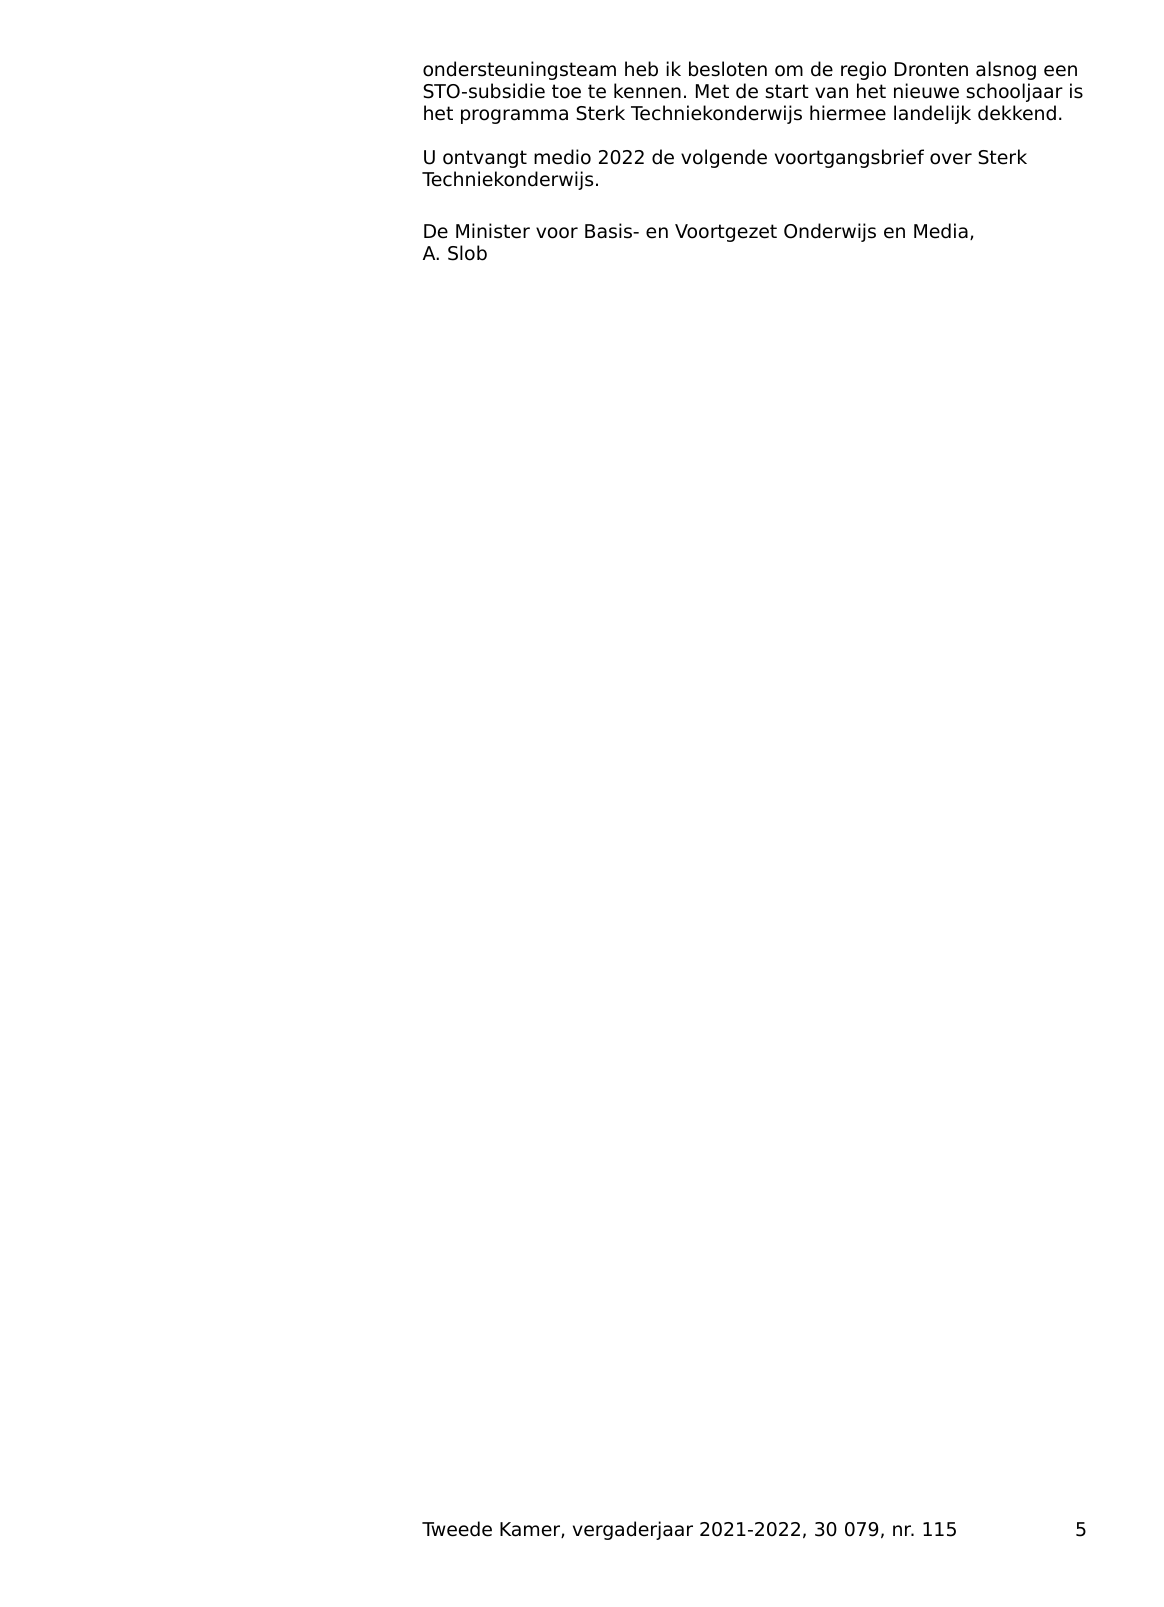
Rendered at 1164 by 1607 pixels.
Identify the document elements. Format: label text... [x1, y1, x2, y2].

text U ontvangt medio 2022 de volgende voortgangsbrief over Sterk Techniekonderwijs. [422, 147, 1087, 191]
text De Minister voor Basis- en Voortgezet Onderwijs en Media, A. Slob [422, 221, 1087, 265]
text ondersteuningsteam heb ik besloten om de regio Dronten alsnog een STO-subsidie toe te kennen. Met de start van het nieuwe schooljaar is het programma Sterk Techniekonderwijs hiermee landelijk dekkend. [422, 59, 1087, 125]
